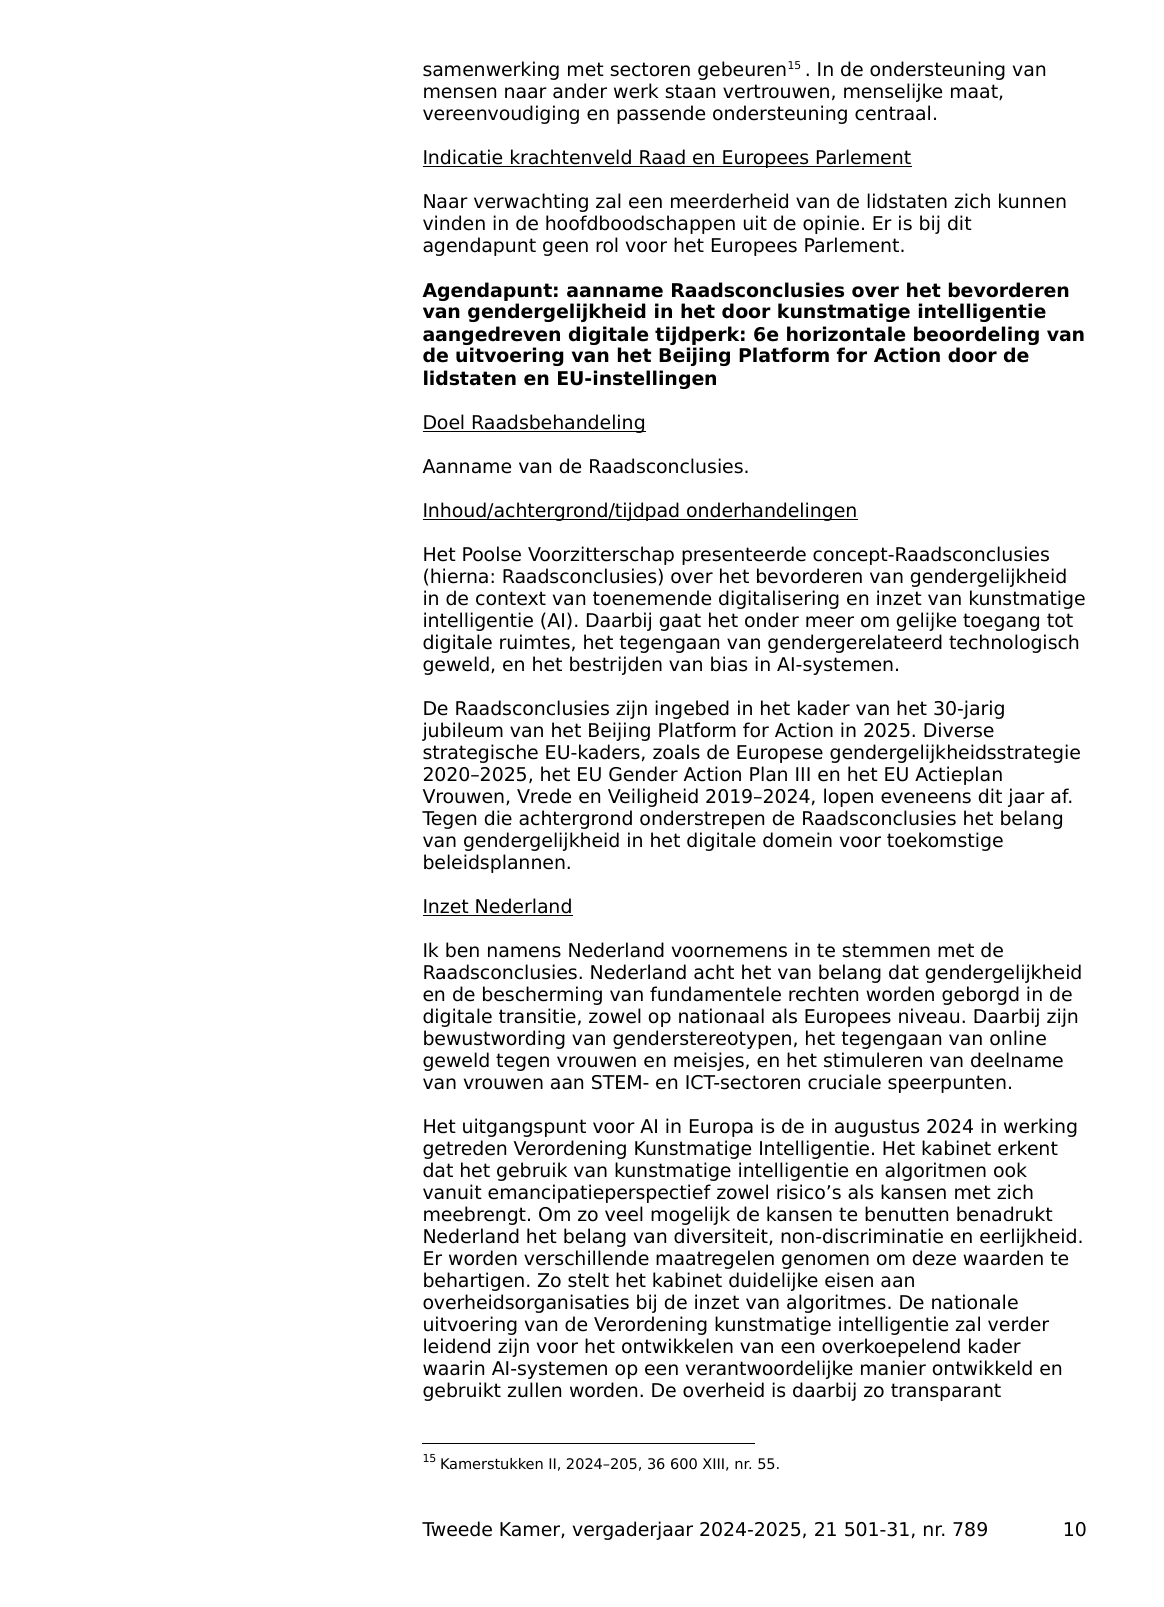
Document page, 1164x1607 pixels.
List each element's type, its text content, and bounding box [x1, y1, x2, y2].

text De Raadsconclusies zijn ingebed in het kader van het 30-jarig jubileum van het Beijing Platform for Action in 2025. Diverse strategische EU-kaders, zoals de Europese gendergelijkheidsstrategie 2020–2025, het EU Gender Action Plan III en het EU Actieplan Vrouwen, Vrede en Veiligheid 2019–2024, lopen eveneens dit jaar af. Tegen die achtergrond onderstrepen de Raadsconclusies het belang van gendergelijkheid in het digitale domein voor toekomstige beleidsplannen. [422, 698, 1087, 874]
text Het Poolse Voorzitterschap presenteerde concept-Raadsconclusies (hierna: Raadsconclusies) over het bevorderen van gendergelijkheid in de context van toenemende digitalisering en inzet van kunstmatige intelligentie (AI). Daarbij gaat het onder meer om gelijke toegang tot digitale ruimtes, het tegengaan van gendergerelateerd technologisch geweld, en het bestrijden van bias in AI-systemen. [422, 544, 1087, 676]
text Het uitgangspunt voor AI in Europa is de in augustus 2024 in werking getreden Verordening Kunstmatige Intelligentie. Het kabinet erkent dat het gebruik van kunstmatige intelligentie en algoritmen ook vanuit emancipatieperspectief zowel risico’s als kansen met zich meebrengt. Om zo veel mogelijk de kansen te benutten benadrukt Nederland het belang van diversiteit, non-discriminatie en eerlijkheid. Er worden verschillende maatregelen genomen om deze waarden te behartigen. Zo stelt het kabinet duidelijke eisen aan overheidsorganisaties bij de inzet van algoritmes. De nationale uitvoering van de Verordening kunstmatige intelligentie zal verder leidend zijn voor het ontwikkelen van een overkoepelend kader waarin AI-systemen op een verantwoordelijke manier ontwikkeld en gebruikt zullen worden. De overheid is daarbij zo transparant [422, 1116, 1087, 1402]
text Ik ben namens Nederland voornemens in te stemmen met de Raadsconclusies. Nederland acht het van belang dat gendergelijkheid en de bescherming van fundamentele rechten worden geborgd in de digitale transitie, zowel op nationaal als Europees niveau. Daarbij zijn bewustwording van genderstereotypen, het tegengaan van online geweld tegen vrouwen en meisjes, en het stimuleren van deelname van vrouwen aan STEM- en ICT-sectoren cruciale speerpunten. [422, 940, 1087, 1094]
subtitle Indicatie krachtenveld Raad en Europees Parlement [422, 147, 1087, 169]
text Aanname van de Raadsconclusies. [422, 456, 1087, 478]
text Kamerstukken II, 2024–205, 36 600 XIII, nr. 55. [422, 1452, 1087, 1474]
subtitle Agendapunt: aanname Raadsconclusies over het bevorderen van gendergelijkheid in het door kunstmatige intelligentie aangedreven digitale tijdperk: 6e horizontale beoordeling van de uitvoering van het Beijing Platform for Action door de lidstaten en EU-instellingen [422, 279, 1087, 389]
subtitle Inzet Nederland [422, 896, 1087, 918]
text samenwerking met sectoren gebeuren. In de ondersteuning van mensen naar ander werk staan vertrouwen, menselijke maat, vereenvoudiging en passende ondersteuning centraal. [422, 59, 1087, 125]
subtitle Doel Raadsbehandeling [422, 412, 1087, 433]
subtitle Inhoud/achtergrond/tijdpad onderhandelingen [422, 500, 1087, 522]
text Naar verwachting zal een meerderheid van de lidstaten zich kunnen vinden in de hoofdboodschappen uit de opinie. Er is bij dit agendapunt geen rol voor het Europees Parlement. [422, 191, 1087, 257]
